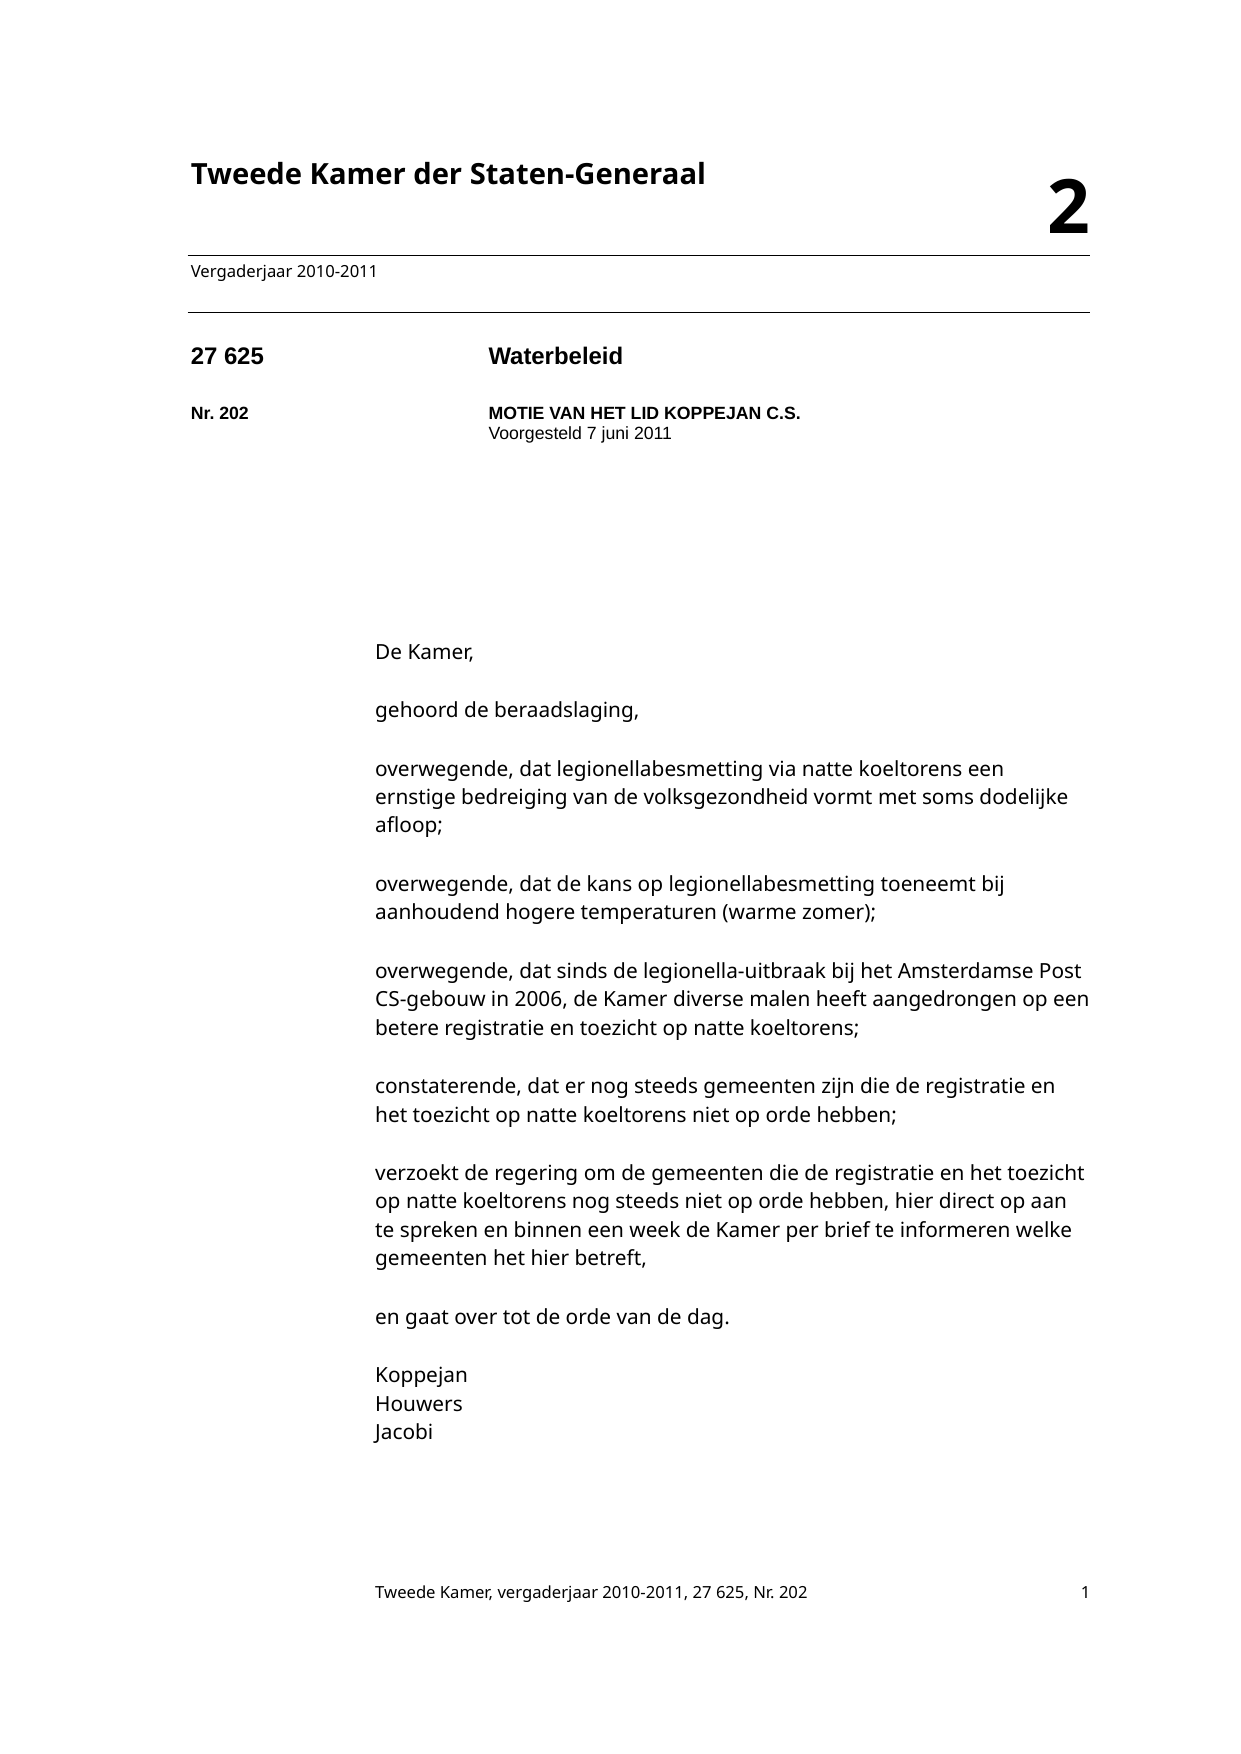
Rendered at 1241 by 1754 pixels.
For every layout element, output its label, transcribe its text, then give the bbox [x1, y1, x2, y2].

table_header 2 [910, 150, 1090, 255]
text Jacobi [375, 1417, 1090, 1446]
text verzoekt de regering om de gemeenten die de registratie en het toezicht op natte koeltorens nog steeds niet op orde hebben, hier direct op aan te spreken en binnen een week de Kamer per brief te informeren welke gemeenten het hier betreft, [375, 1158, 1090, 1272]
table_header Tweede Kamer der Staten-Generaal [188, 150, 909, 255]
text Houwers [375, 1389, 1090, 1417]
text De Kamer, [375, 637, 1090, 665]
text overwegende, dat sinds de legionella-uitbraak bij het Amsterdamse Post CS-gebouw in 2006, de Kamer diverse malen heeft aangedrongen op een betere registratie en toezicht op natte koeltorens; [375, 956, 1090, 1041]
text Koppejan [375, 1360, 1090, 1389]
table_cell [188, 313, 485, 339]
table_cell Vergaderjaar 2010-2011 [188, 256, 485, 312]
text overwegende, dat legionellabesmetting via natte koeltorens een ernstige bedreiging van de volksgezondheid vormt met soms dodelijke afloop; [375, 754, 1090, 839]
table_cell [485, 313, 1090, 339]
table_cell MOTIE VAN HET LID KOPPEJAN C.S. Voorgesteld 7 juni 2011 [485, 399, 1090, 518]
table_cell Waterbeleid [485, 339, 1090, 399]
text overwegende, dat de kans op legionellabesmetting toeneemt bij aanhoudend hogere temperaturen (warme zomer); [375, 869, 1090, 926]
text en gaat over tot de orde van de dag. [375, 1302, 1090, 1330]
table_cell 27 625 [188, 339, 485, 399]
text gehoord de beraadslaging, [375, 695, 1090, 724]
text constaterende, dat er nog steeds gemeenten zijn die de registratie en het toezicht op natte koeltorens niet op orde hebben; [375, 1071, 1090, 1128]
table_cell Nr. 202 [188, 399, 485, 518]
table_cell [485, 256, 1090, 312]
